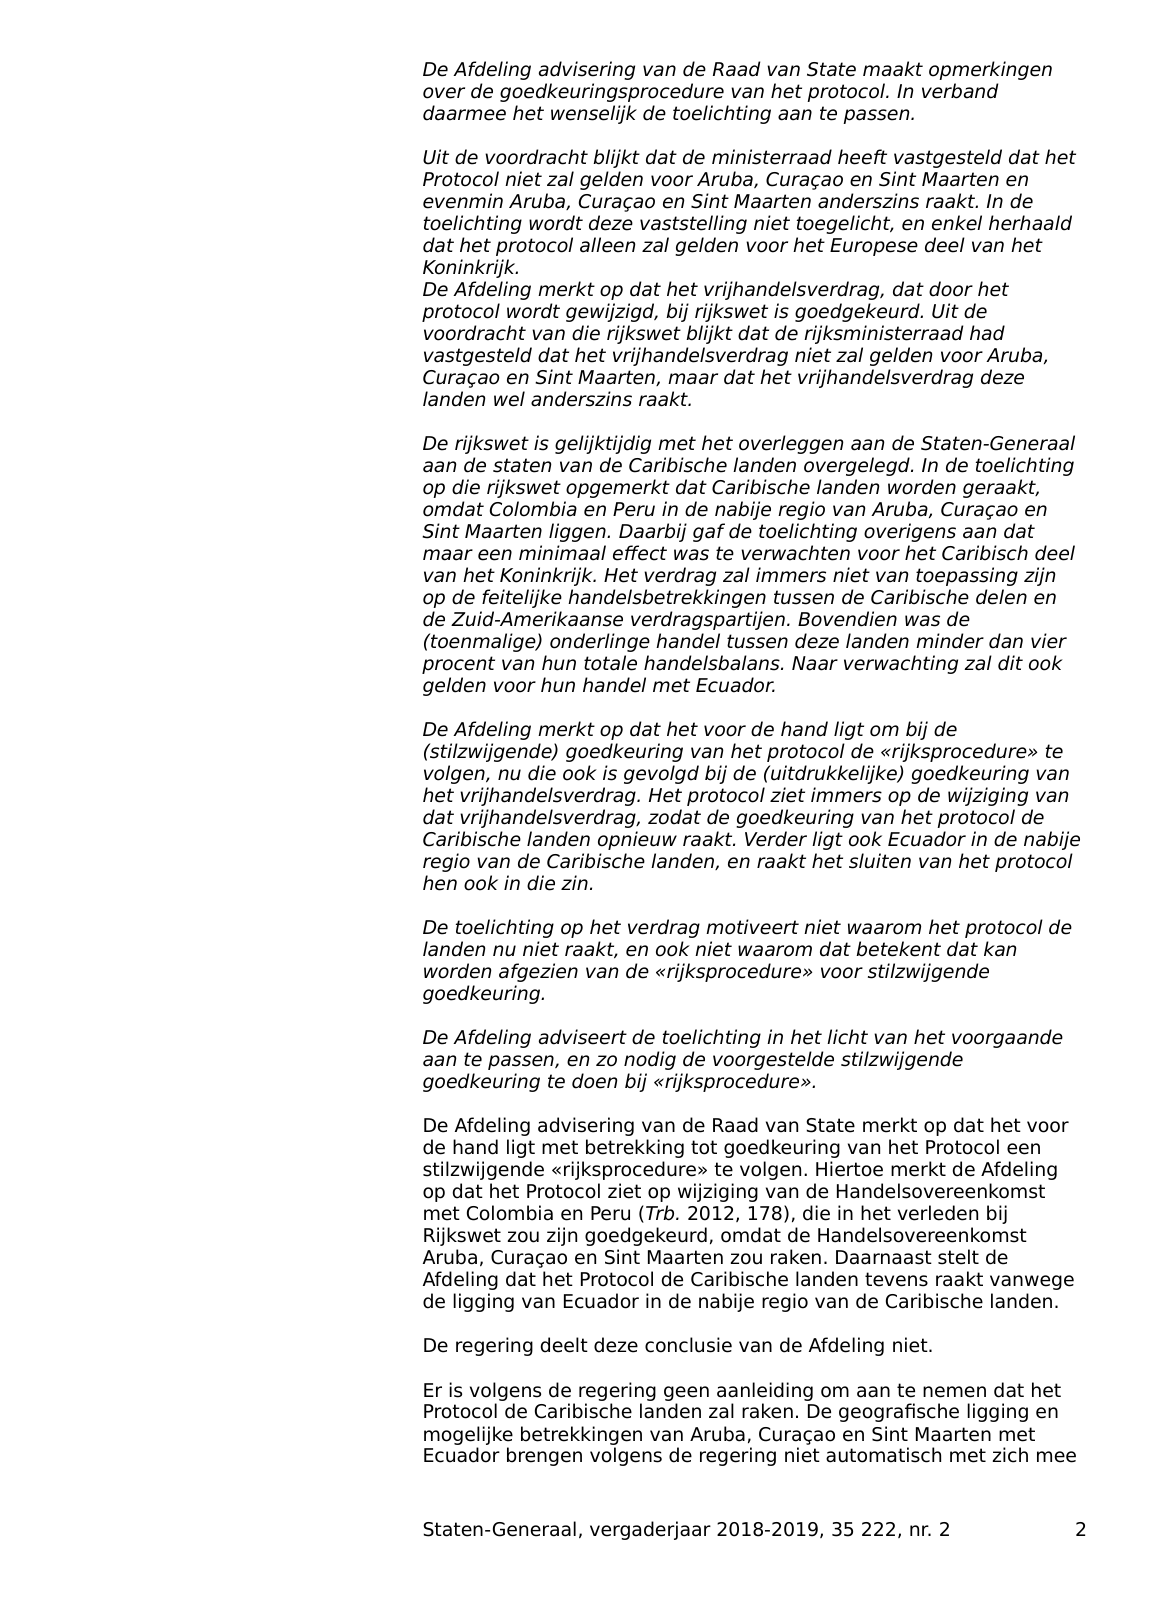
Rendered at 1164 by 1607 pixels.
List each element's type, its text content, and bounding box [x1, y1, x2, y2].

text De regering deelt deze conclusie van de Afdeling niet. [422, 1335, 1087, 1357]
text De Afdeling merkt op dat het voor de hand ligt om bij de (stilzwijgende) goedkeuring van het protocol de «rijksprocedure» te volgen, nu die ook is gevolgd bij de (uitdrukkelijke) goedkeuring van het vrijhandelsverdrag. Het protocol ziet immers op de wijziging van dat vrijhandelsverdrag, zodat de goedkeuring van het protocol de Caribische landen opnieuw raakt. Verder ligt ook Ecuador in de nabije regio van de Caribische landen, en raakt het sluiten van het protocol hen ook in die zin. [422, 719, 1087, 895]
text De Afdeling advisering van de Raad van State merkt op dat het voor de hand ligt met betrekking tot goedkeuring van het Protocol een stilzwijgende «rijksprocedure» te volgen. Hiertoe merkt de Afdeling op dat het Protocol ziet op wijziging van de Handelsovereenkomst met Colombia en Peru (Trb. 2012, 178), die in het verleden bij Rijkswet zou zijn goedgekeurd, omdat de Handelsovereenkomst Aruba, Curaçao en Sint Maarten zou raken. Daarnaast stelt de Afdeling dat het Protocol de Caribische landen tevens raakt vanwege de ligging van Ecuador in de nabije regio van de Caribische landen. [422, 1115, 1087, 1313]
text De Afdeling merkt op dat het vrijhandelsverdrag, dat door het protocol wordt gewijzigd, bij rijkswet is goedgekeurd. Uit de voordracht van die rijkswet blijkt dat de rijksministerraad had vastgesteld dat het vrijhandelsverdrag niet zal gelden voor Aruba, Curaçao en Sint Maarten, maar dat het vrijhandelsverdrag deze landen wel anderszins raakt. [422, 279, 1087, 411]
text De Afdeling adviseert de toelichting in het licht van het voorgaande aan te passen, en zo nodig de voorgestelde stilzwijgende goedkeuring te doen bij «rijksprocedure». [422, 1027, 1087, 1093]
text De Afdeling advisering van de Raad van State maakt opmerkingen over de goedkeuringsprocedure van het protocol. In verband daarmee het wenselijk de toelichting aan te passen. [422, 59, 1087, 125]
text Er is volgens de regering geen aanleiding om aan te nemen dat het Protocol de Caribische landen zal raken. De geografische ligging en mogelijke betrekkingen van Aruba, Curaçao en Sint Maarten met Ecuador brengen volgens de regering niet automatisch met zich mee [422, 1379, 1087, 1467]
text Uit de voordracht blijkt dat de ministerraad heeft vastgesteld dat het Protocol niet zal gelden voor Aruba, Curaçao en Sint Maarten en evenmin Aruba, Curaçao en Sint Maarten anderszins raakt. In de toelichting wordt deze vaststelling niet toegelicht, en enkel herhaald dat het protocol alleen zal gelden voor het Europese deel van het Koninkrijk. [422, 147, 1087, 279]
text De rijkswet is gelijktijdig met het overleggen aan de Staten-Generaal aan de staten van de Caribische landen overgelegd. In de toelichting op die rijkswet opgemerkt dat Caribische landen worden geraakt, omdat Colombia en Peru in de nabije regio van Aruba, Curaçao en Sint Maarten liggen. Daarbij gaf de toelichting overigens aan dat maar een minimaal effect was te verwachten voor het Caribisch deel van het Koninkrijk. Het verdrag zal immers niet van toepassing zijn op de feitelijke handelsbetrekkingen tussen de Caribische delen en de Zuid-Amerikaanse verdragspartijen. Bovendien was de (toenmalige) onderlinge handel tussen deze landen minder dan vier procent van hun totale handelsbalans. Naar verwachting zal dit ook gelden voor hun handel met Ecuador. [422, 433, 1087, 697]
text De toelichting op het verdrag motiveert niet waarom het protocol de landen nu niet raakt, en ook niet waarom dat betekent dat kan worden afgezien van de «rijksprocedure» voor stilzwijgende goedkeuring. [422, 917, 1087, 1005]
